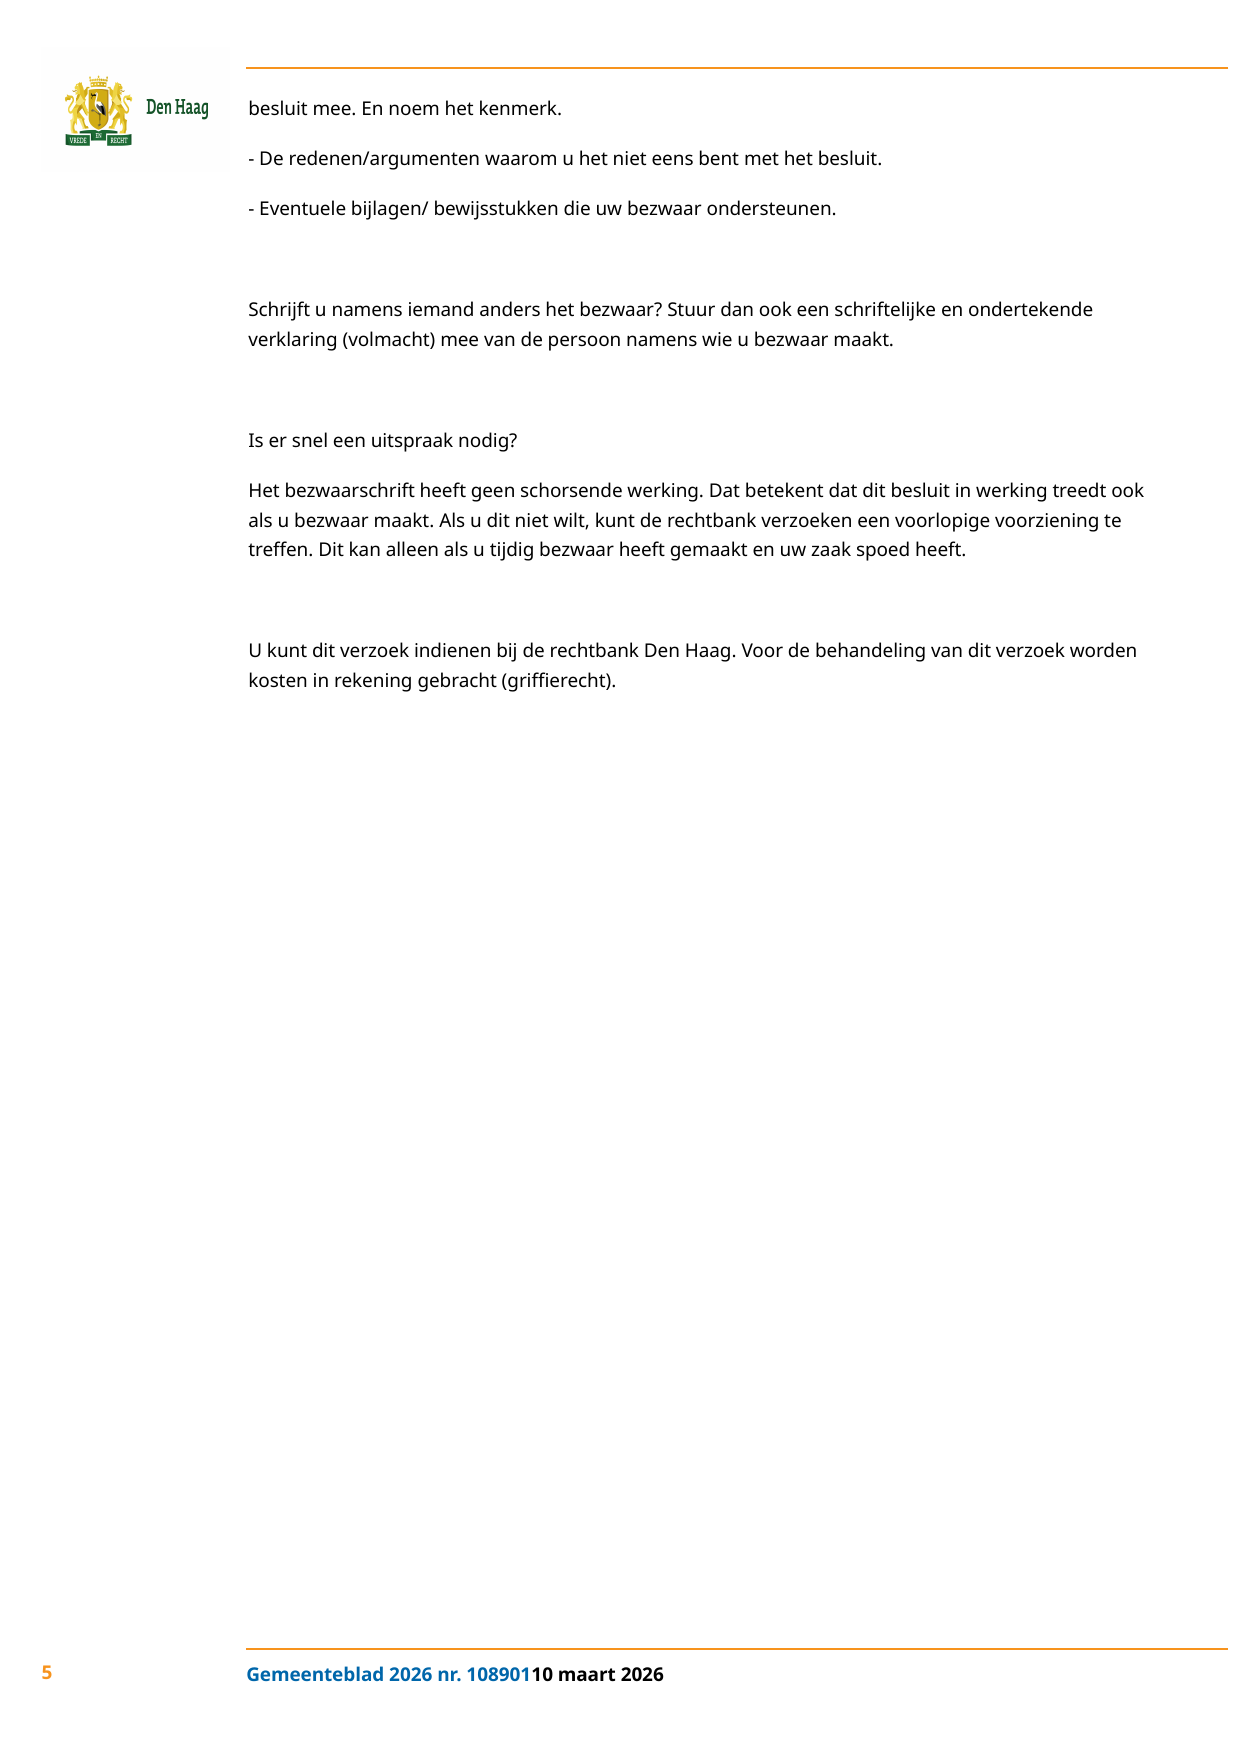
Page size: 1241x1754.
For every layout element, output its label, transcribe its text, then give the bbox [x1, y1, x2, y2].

text - De redenen/argumenten waarom u het niet eens bent met het besluit. [248, 145, 1152, 171]
picture [41, 47, 231, 172]
text U kunt dit verzoek indienen bij de rechtbank Den Haag. Voor de behandeling van dit verzoek worden kosten in rekening gebracht (griffierecht). [248, 637, 1152, 693]
text besluit mee. En noem het kenmerk. [248, 95, 1152, 121]
text Is er snel een uitspraak nodig? [248, 427, 1152, 453]
text Schrijft u namens iemand anders het bezwaar? Stuur dan ook een schriftelijke en ondertekende verklaring (volmacht) mee van de persoon namens wie u bezwaar maakt. [248, 296, 1152, 352]
text Het bezwaarschrift heeft geen schorsende werking. Dat betekent dat dit besluit in werking treedt ook als u bezwaar maakt. Als u dit niet wilt, kunt de rechtbank verzoeken een voorlopige voorziening te treffen. Dit kan alleen als u tijdig bezwaar heeft gemaakt en uw zaak spoed heeft. [248, 477, 1152, 562]
text - Eventuele bijlagen/ bewijsstukken die uw bezwaar ondersteunen. [248, 196, 1152, 221]
